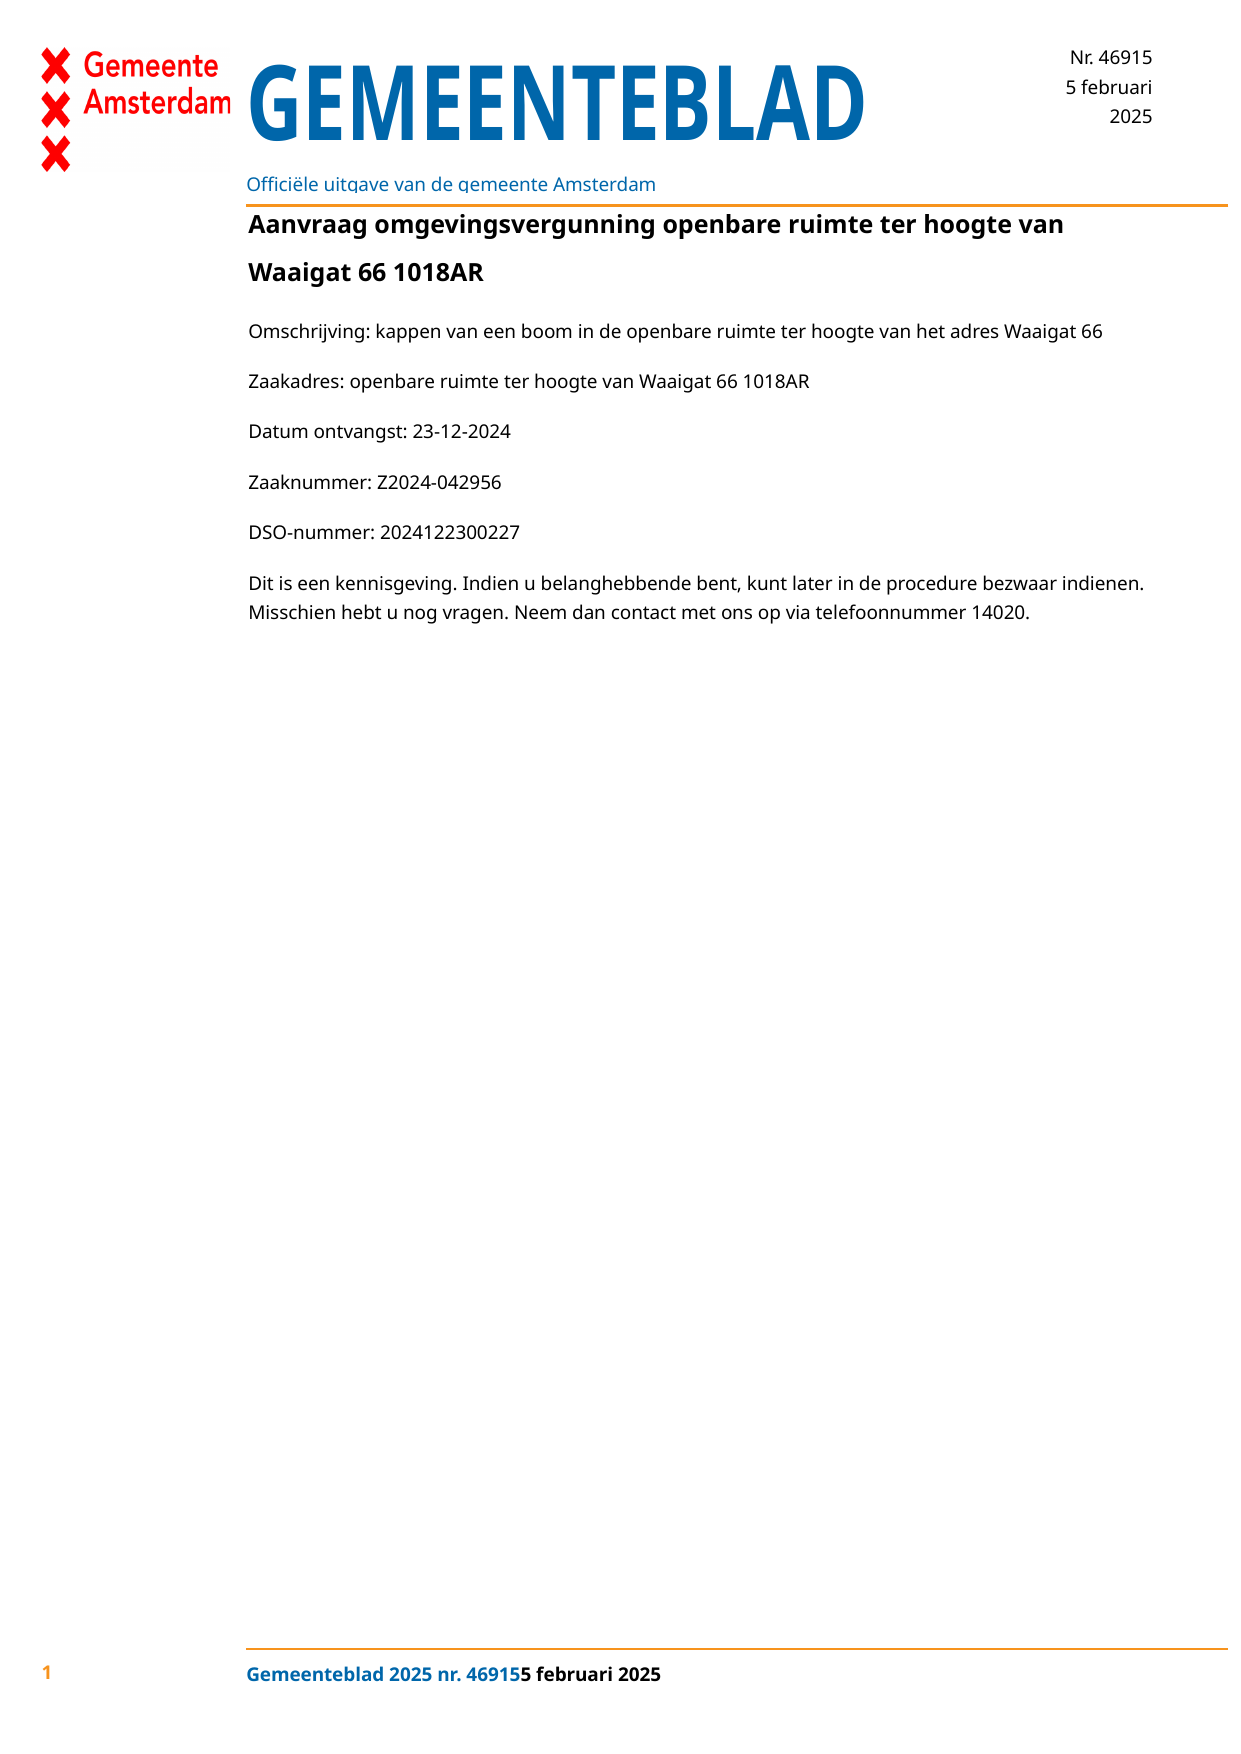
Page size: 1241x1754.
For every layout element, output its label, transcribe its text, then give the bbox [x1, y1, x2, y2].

text Zaaknummer: Z2024-042956 [248, 469, 1152, 495]
text Aanvraag omgevingsvergunning openbare ruimte ter hoogte van Waaigat 66 1018AR [248, 207, 1152, 288]
text Omschrijving: kappen van een boom in de openbare ruimte ter hoogte van het adres Waaigat 66 [248, 318, 1152, 344]
text Datum ontvangst: 23-12-2024 [248, 419, 1152, 444]
text Dit is een kennisgeving. Indien u belanghebbende bent, kunt later in de procedure bezwaar indienen. Misschien hebt u nog vragen. Neem dan contact met ons op via telefoonnummer 14020. [248, 570, 1152, 625]
picture [41, 47, 231, 172]
text DSO-nummer: 2024122300227 [248, 519, 1152, 545]
text Zaakadres: openbare ruimte ter hoogte van Waaigat 66 1018AR [248, 368, 1152, 394]
